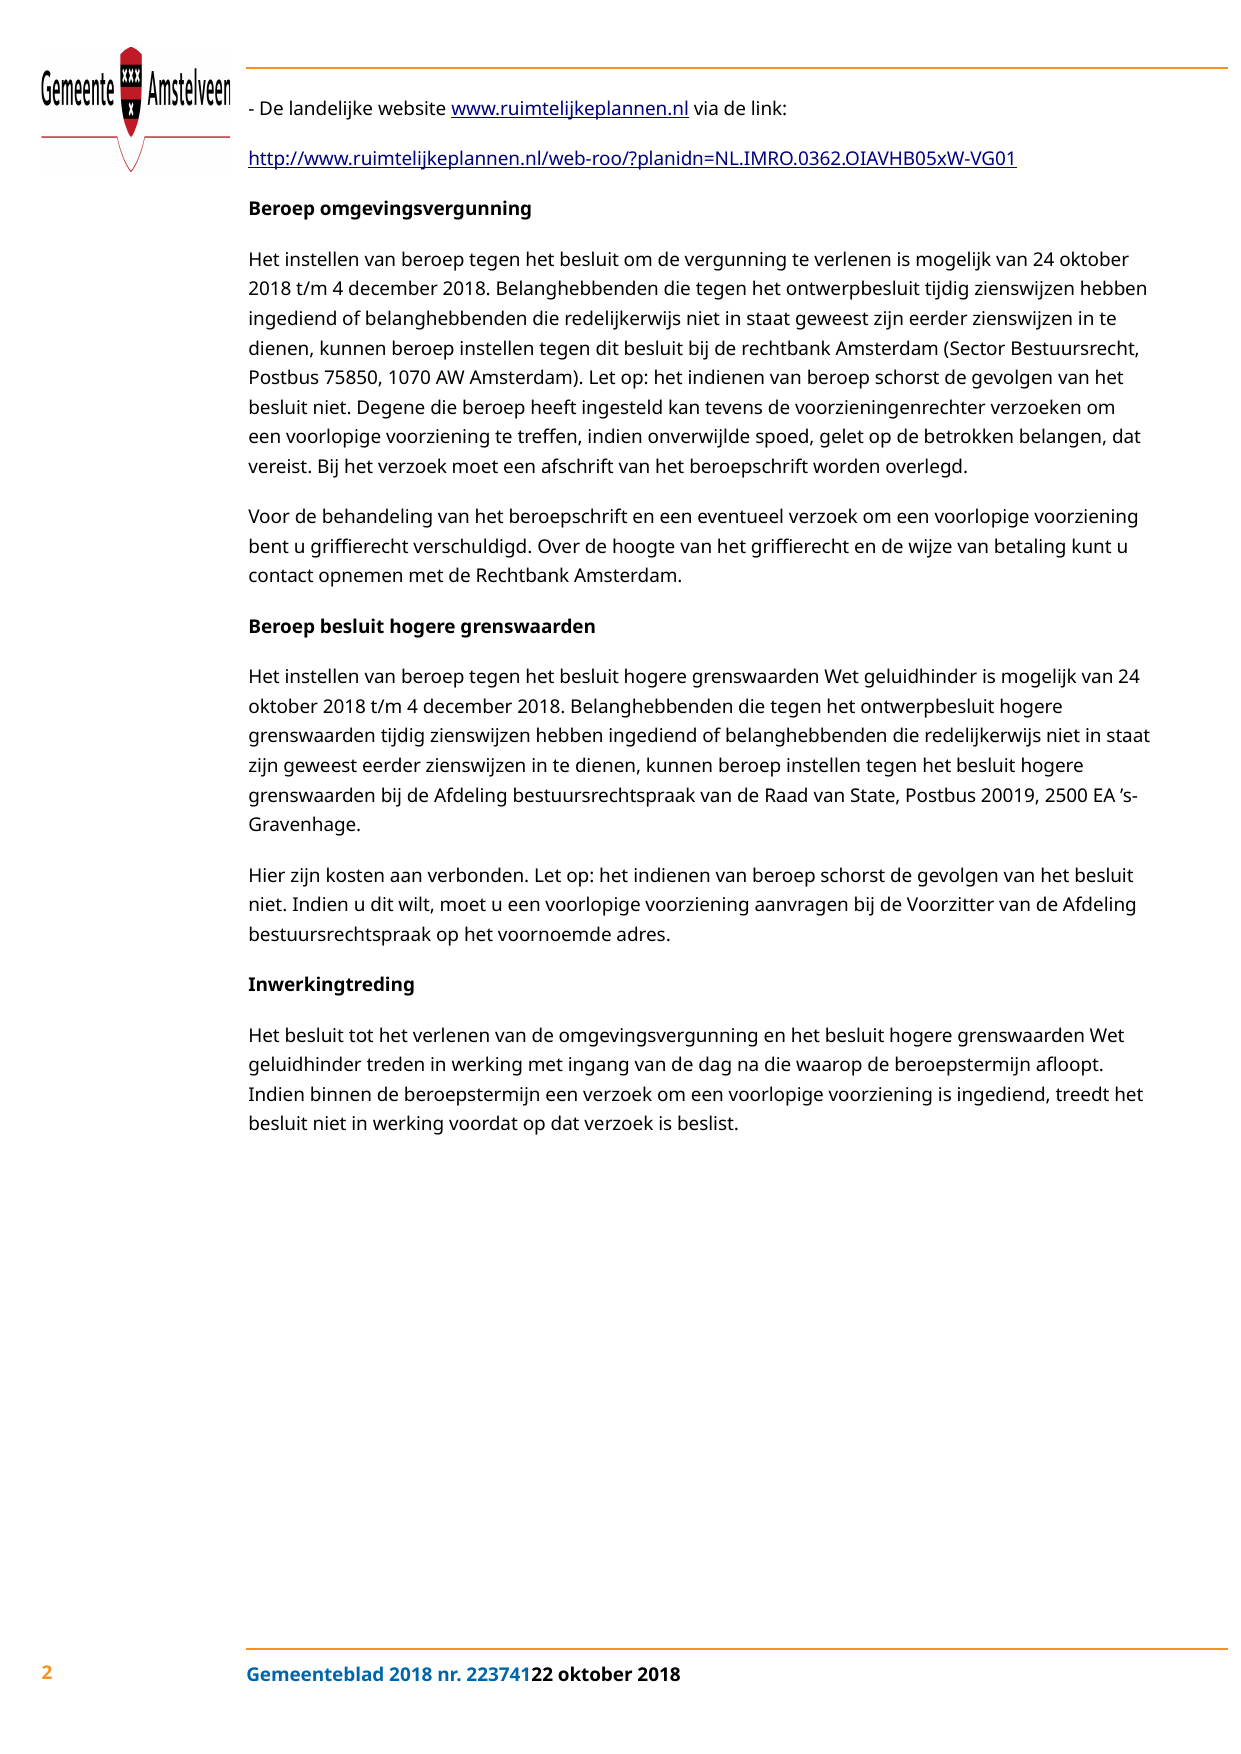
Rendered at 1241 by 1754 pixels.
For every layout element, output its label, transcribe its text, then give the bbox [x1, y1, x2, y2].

text Beroep besluit hogere grenswaarden [248, 613, 1152, 639]
text Inwerkingtreding [248, 971, 1152, 997]
text Beroep omgevingsvergunning [248, 196, 1152, 221]
text - De landelijke website www.ruimtelijkeplannen.nl via de link: [248, 95, 1152, 121]
text Het instellen van beroep tegen het besluit om de vergunning te verlenen is mogelijk van 24 oktober 2018 t/m 4 december 2018. Belanghebbenden die tegen het ontwerpbesluit tijdig zienswijzen hebben ingediend of belanghebbenden die redelijkerwijs niet in staat geweest zijn eerder zienswijzen in te dienen, kunnen beroep instellen tegen dit besluit bij de rechtbank Amsterdam (Sector Bestuursrecht, Postbus 75850, 1070 AW Amsterdam). Let op: het indienen van beroep schorst de gevolgen van het besluit niet. Degene die beroep heeft ingesteld kan tevens de voorzieningenrechter verzoeken om een voorlopige voorziening te treffen, indien onverwijlde spoed, gelet op de betrokken belangen, dat vereist. Bij het verzoek moet een afschrift van het beroepschrift worden overlegd. [248, 246, 1152, 479]
text Voor de behandeling van het beroepschrift en een eventueel verzoek om een voorlopige voorziening bent u griffierecht verschuldigd. Over de hoogte van het griffierecht en de wijze van betaling kunt u contact opnemen met de Rechtbank Amsterdam. [248, 503, 1152, 588]
text Het instellen van beroep tegen het besluit hogere grenswaarden Wet geluidhinder is mogelijk van 24 oktober 2018 t/m 4 december 2018. Belanghebbenden die tegen het ontwerpbesluit hogere grenswaarden tijdig zienswijzen hebben ingediend of belanghebbenden die redelijkerwijs niet in staat zijn geweest eerder zienswijzen in te dienen, kunnen beroep instellen tegen het besluit hogere grenswaarden bij de Afdeling bestuursrechtspraak van de Raad van State, Postbus 20019, 2500 EA ’s-Gravenhage. [248, 663, 1152, 837]
picture [41, 47, 231, 172]
text http://www.ruimtelijkeplannen.nl/web-roo/?planidn=NL.IMRO.0362.OIAVHB05xW-VG01 [248, 145, 1152, 171]
text Hier zijn kosten aan verbonden. Let op: het indienen van beroep schorst de gevolgen van het besluit niet. Indien u dit wilt, moet u een voorlopige voorziening aanvragen bij de Voorzitter van de Afdeling bestuursrechtspraak op het voornoemde adres. [248, 862, 1152, 947]
text Het besluit tot het verlenen van de omgevingsvergunning en het besluit hogere grenswaarden Wet geluidhinder treden in werking met ingang van de dag na die waarop de beroepstermijn afloopt. Indien binnen de beroepstermijn een verzoek om een voorlopige voorziening is ingediend, treedt het besluit niet in werking voordat op dat verzoek is beslist. [248, 1022, 1152, 1136]
